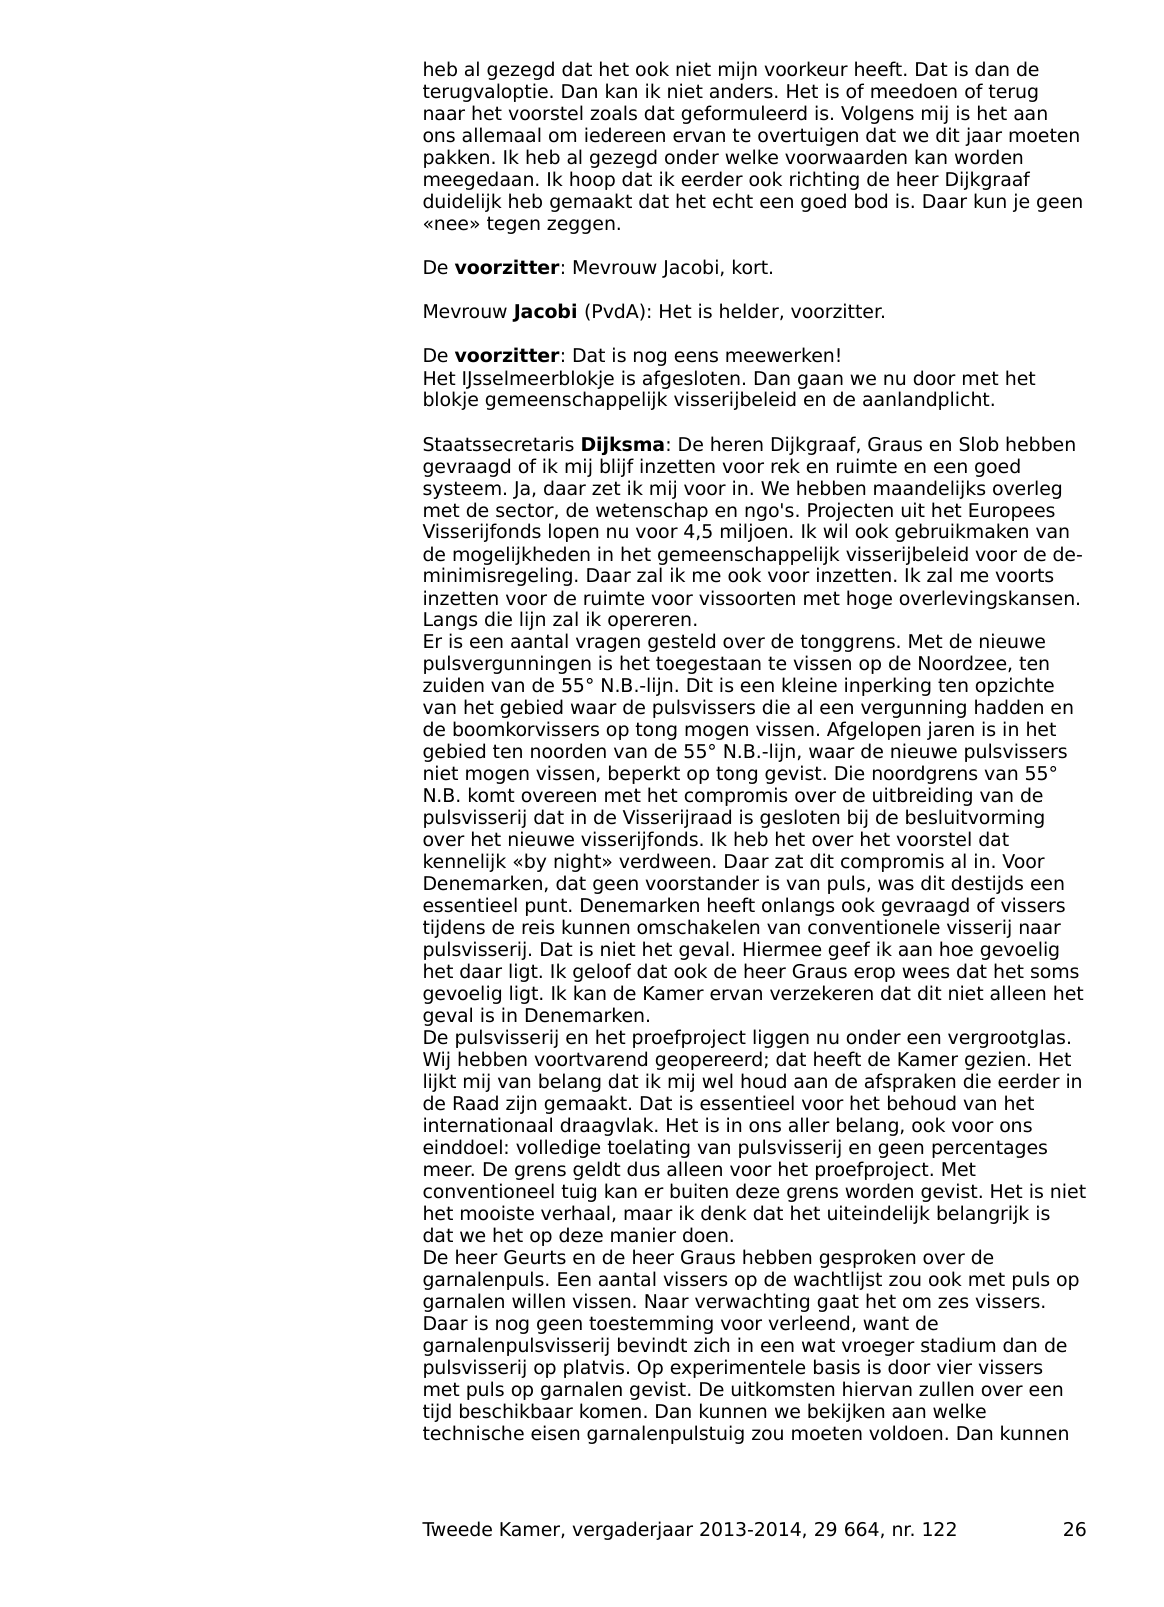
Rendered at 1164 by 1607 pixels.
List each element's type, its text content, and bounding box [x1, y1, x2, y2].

text De pulsvisserij en het proefproject liggen nu onder een vergrootglas. Wij hebben voortvarend geopereerd; dat heeft de Kamer gezien. Het lijkt mij van belang dat ik mij wel houd aan de afspraken die eerder in de Raad zijn gemaakt. Dat is essentieel voor het behoud van het internationaal draagvlak. Het is in ons aller belang, ook voor ons einddoel: volledige toelating van pulsvisserij en geen percentages meer. De grens geldt dus alleen voor het proefproject. Met conventioneel tuig kan er buiten deze grens worden gevist. Het is niet het mooiste verhaal, maar ik denk dat het uiteindelijk belangrijk is dat we het op deze manier doen. [422, 1027, 1087, 1247]
text De voorzitter: Dat is nog eens meewerken! [422, 345, 1087, 367]
text De heer Geurts en de heer Graus hebben gesproken over de garnalenpuls. Een aantal vissers op de wachtlijst zou ook met puls op garnalen willen vissen. Naar verwachting gaat het om zes vissers. Daar is nog geen toestemming voor verleend, want de garnalenpulsvisserij bevindt zich in een wat vroeger stadium dan de pulsvisserij op platvis. Op experimentele basis is door vier vissers met puls op garnalen gevist. De uitkomsten hiervan zullen over een tijd beschikbaar komen. Dan kunnen we bekijken aan welke technische eisen garnalenpulstuig zou moeten voldoen. Dan kunnen [422, 1247, 1087, 1444]
text Er is een aantal vragen gesteld over de tonggrens. Met de nieuwe pulsvergunningen is het toegestaan te vissen op de Noordzee, ten zuiden van de 55° N.B.-lijn. Dit is een kleine inperking ten opzichte van het gebied waar de pulsvissers die al een vergunning hadden en de boomkorvissers op tong mogen vissen. Afgelopen jaren is in het gebied ten noorden van de 55° N.B.-lijn, waar de nieuwe pulsvissers niet mogen vissen, beperkt op tong gevist. Die noordgrens van 55° N.B. komt overeen met het compromis over de uitbreiding van de pulsvisserij dat in de Visserijraad is gesloten bij de besluitvorming over het nieuwe visserijfonds. Ik heb het over het voorstel dat kennelijk «by night» verdween. Daar zat dit compromis al in. Voor Denemarken, dat geen voorstander is van puls, was dit destijds een essentieel punt. Denemarken heeft onlangs ook gevraagd of vissers tijdens de reis kunnen omschakelen van conventionele visserij naar pulsvisserij. Dat is niet het geval. Hiermee geef ik aan hoe gevoelig het daar ligt. Ik geloof dat ook de heer Graus erop wees dat het soms gevoelig ligt. Ik kan de Kamer ervan verzekeren dat dit niet alleen het geval is in Denemarken. [422, 631, 1087, 1027]
text heb al gezegd dat het ook niet mijn voorkeur heeft. Dat is dan de terugvaloptie. Dan kan ik niet anders. Het is of meedoen of terug naar het voorstel zoals dat geformuleerd is. Volgens mij is het aan ons allemaal om iedereen ervan te overtuigen dat we dit jaar moeten pakken. Ik heb al gezegd onder welke voorwaarden kan worden meegedaan. Ik hoop dat ik eerder ook richting de heer Dijkgraaf duidelijk heb gemaakt dat het echt een goed bod is. Daar kun je geen «nee» tegen zeggen. [422, 59, 1087, 235]
text De voorzitter: Mevrouw Jacobi, kort. [422, 257, 1087, 279]
text Staatssecretaris Dijksma: De heren Dijkgraaf, Graus en Slob hebben gevraagd of ik mij blijf inzetten voor rek en ruimte en een goed systeem. Ja, daar zet ik mij voor in. We hebben maandelijks overleg met de sector, de wetenschap en ngo's. Projecten uit het Europees Visserijfonds lopen nu voor 4,5 miljoen. Ik wil ook gebruikmaken van de mogelijkheden in het gemeenschappelijk visserijbeleid voor de de-minimisregeling. Daar zal ik me ook voor inzetten. Ik zal me voorts inzetten voor de ruimte voor vissoorten met hoge overlevingskansen. Langs die lijn zal ik opereren. [422, 433, 1087, 631]
text Mevrouw Jacobi (PvdA): Het is helder, voorzitter. [422, 301, 1087, 323]
text Het IJsselmeerblokje is afgesloten. Dan gaan we nu door met het blokje gemeenschappelijk visserijbeleid en de aanlandplicht. [422, 367, 1087, 411]
